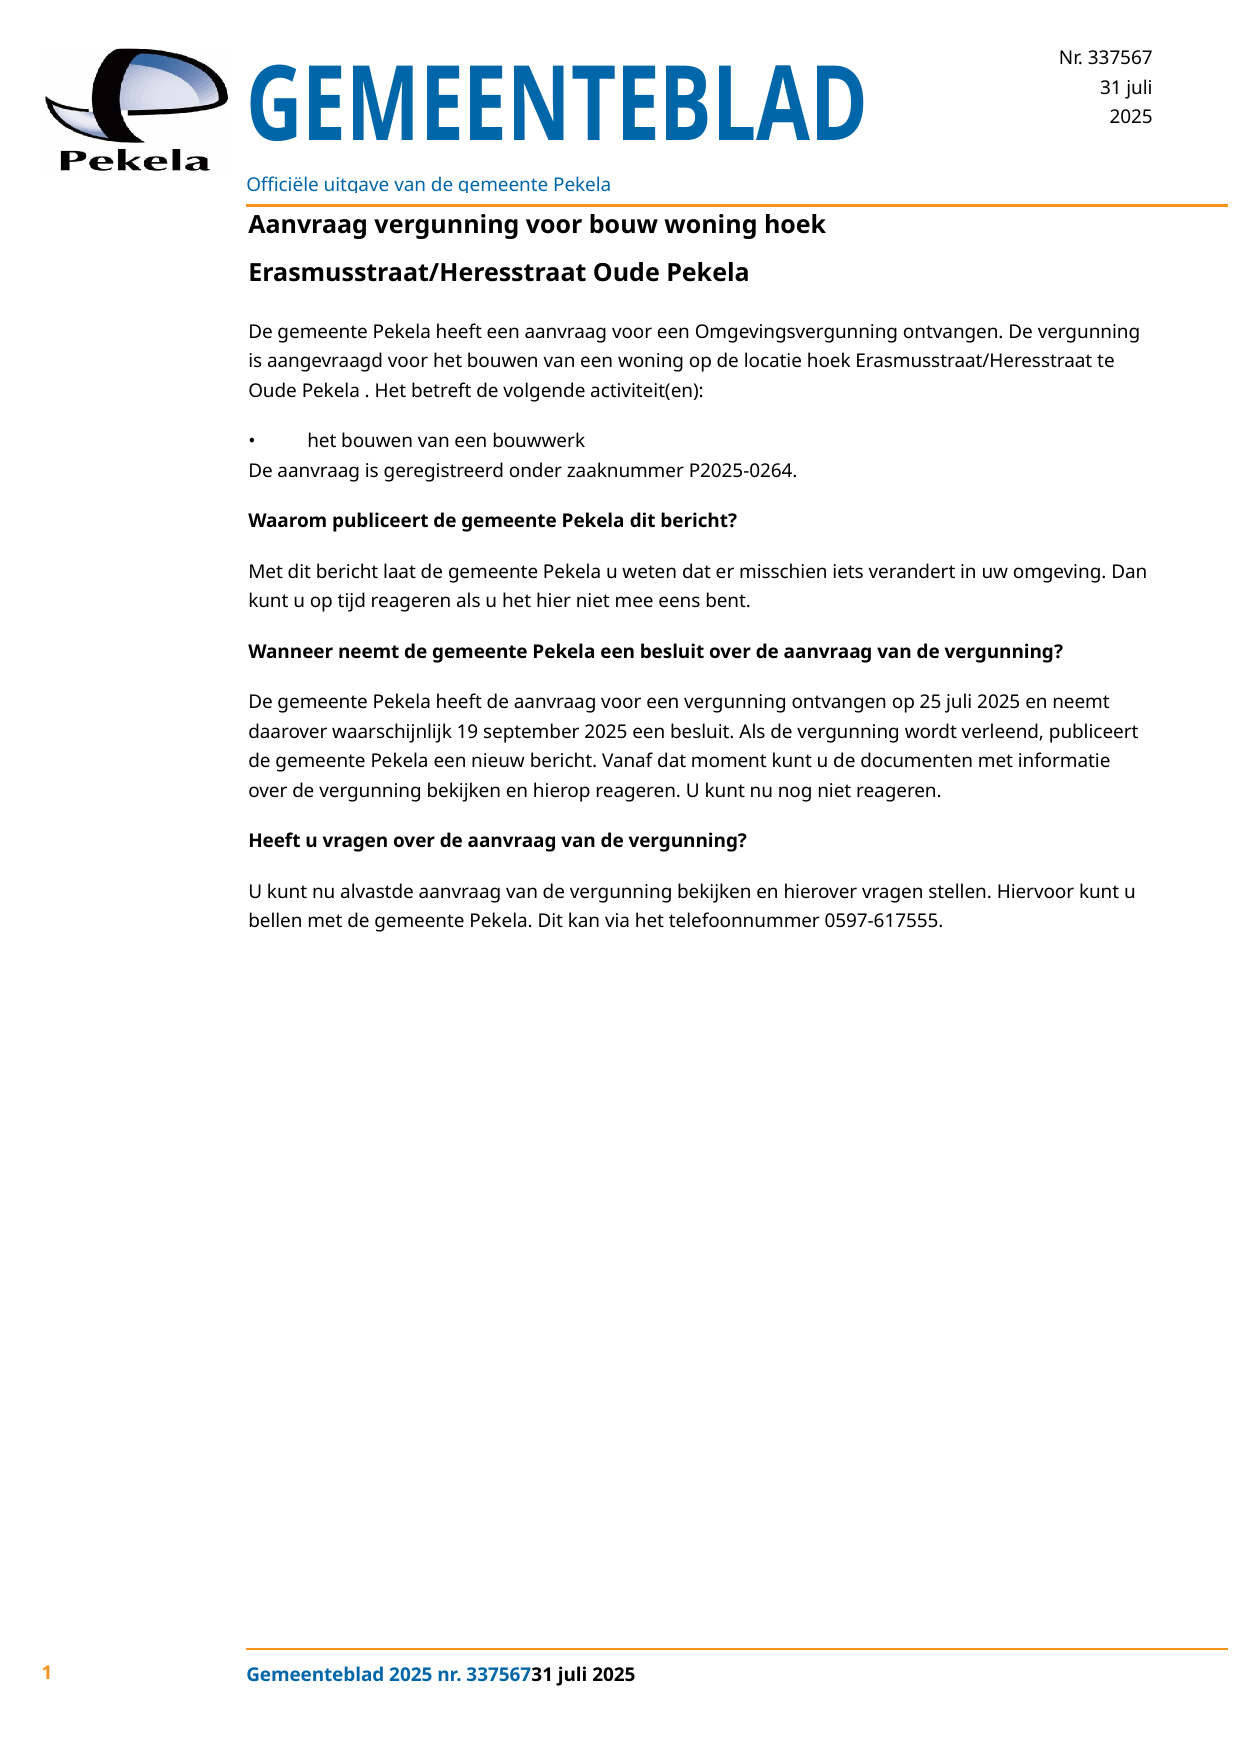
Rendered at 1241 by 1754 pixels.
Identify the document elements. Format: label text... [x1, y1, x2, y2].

list het bouwen van een bouwwerk [248, 427, 1152, 453]
text Waarom publiceert de gemeente Pekela dit bericht? [248, 507, 1152, 533]
text De aanvraag is geregistreerd onder zaaknummer P2025-0264. [248, 457, 1152, 483]
text Wanneer neemt de gemeente Pekela een besluit over de aanvraag van de vergunning? [248, 638, 1152, 664]
text U kunt nu alvastde aanvraag van de vergunning bekijken en hierover vragen stellen. Hiervoor kunt u bellen met de gemeente Pekela. Dit kan via het telefoonnummer 0597-617555. [248, 878, 1152, 933]
text Heeft u vragen over de aanvraag van de vergunning? [248, 827, 1152, 853]
text Aanvraag vergunning voor bouw woning hoek Erasmusstraat/Heresstraat Oude Pekela [248, 207, 1152, 288]
picture [41, 47, 231, 172]
text Met dit bericht laat de gemeente Pekela u weten dat er misschien iets verandert in uw omgeving. Dan kunt u op tijd reageren als u het hier niet mee eens bent. [248, 558, 1152, 613]
text De gemeente Pekela heeft een aanvraag voor een Omgevingsvergunning ontvangen. De vergunning is aangevraagd voor het bouwen van een woning op de locatie hoek Erasmusstraat/Heresstraat te Oude Pekela . Het betreft de volgende activiteit(en): [248, 318, 1152, 403]
text De gemeente Pekela heeft de aanvraag voor een vergunning ontvangen op 25 juli 2025 en neemt daarover waarschijnlijk 19 september 2025 een besluit. Als de vergunning wordt verleend, publiceert de gemeente Pekela een nieuw bericht. Vanaf dat moment kunt u de documenten met informatie over de vergunning bekijken en hierop reageren. U kunt nu nog niet reageren. [248, 688, 1152, 803]
